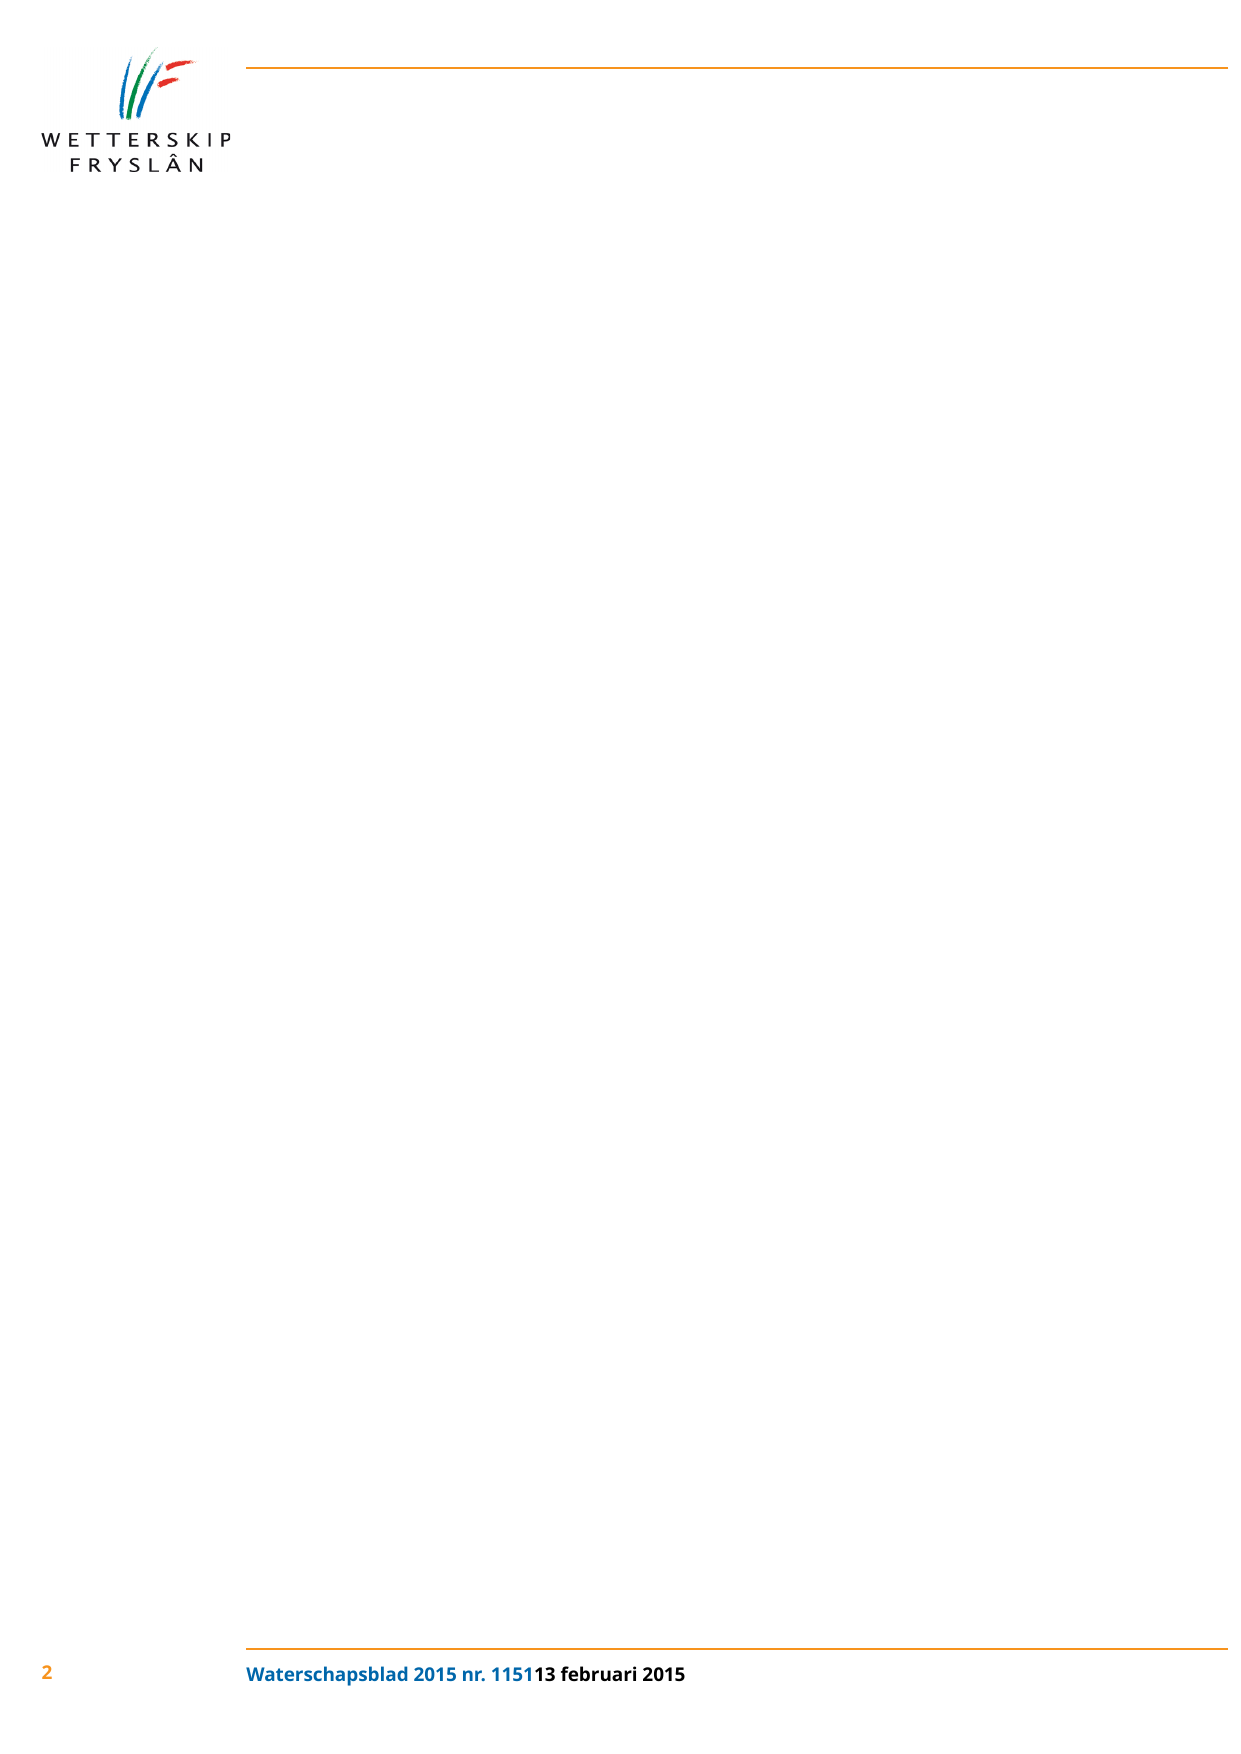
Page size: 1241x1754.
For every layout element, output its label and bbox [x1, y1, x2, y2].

picture [41, 47, 231, 172]
